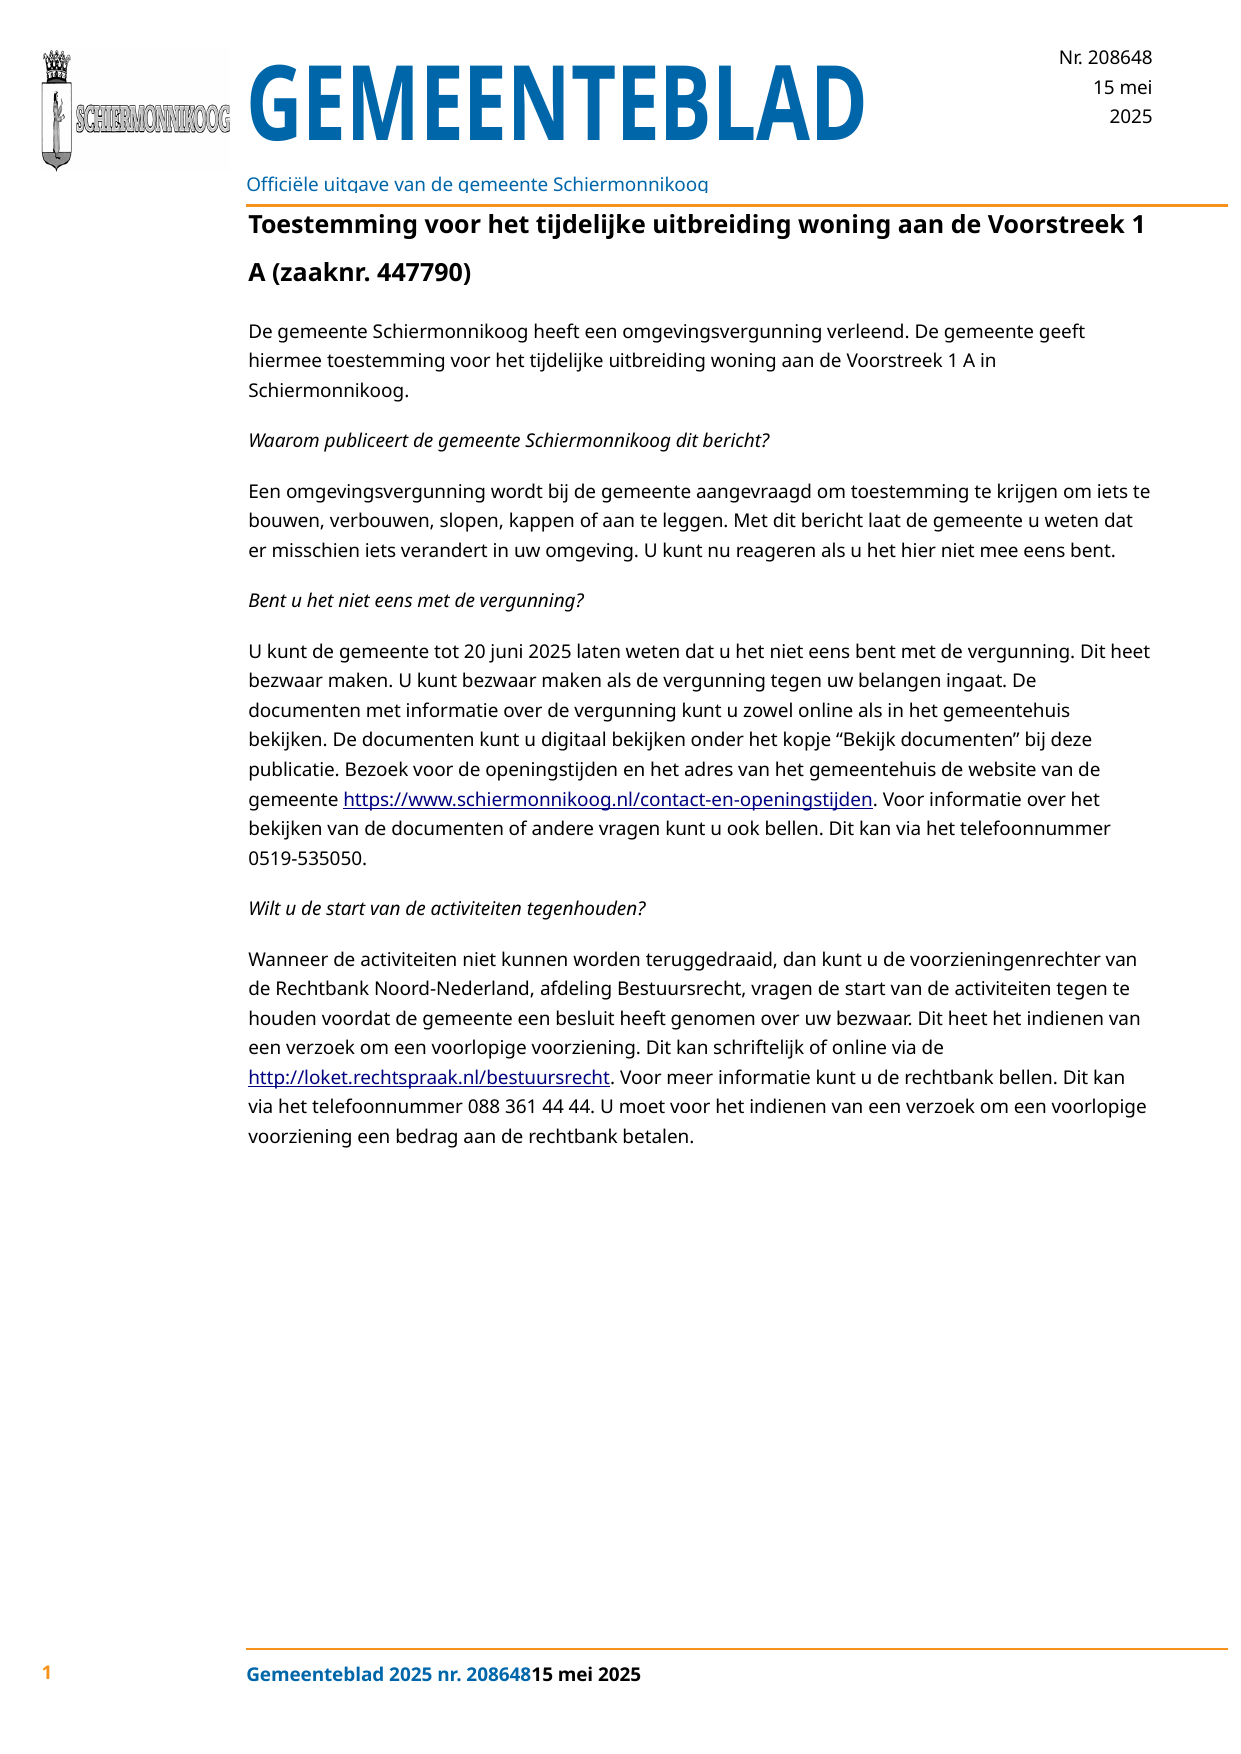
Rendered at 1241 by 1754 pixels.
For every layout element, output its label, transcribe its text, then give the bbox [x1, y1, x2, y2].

text Wilt u de start van de activiteiten tegenhouden? [248, 895, 1152, 921]
text Bent u het niet eens met de vergunning? [248, 587, 1152, 613]
text Wanneer de activiteiten niet kunnen worden teruggedraaid, dan kunt u de voorzieningenrechter van de Rechtbank Noord-Nederland, afdeling Bestuursrecht, vragen de start van de activiteiten tegen te houden voordat de gemeente een besluit heeft genomen over uw bezwaar. Dit heet het indienen van een verzoek om een voorlopige voorziening. Dit kan schriftelijk of online via de http://loket.rechtspraak.nl/bestuursrecht. Voor meer informatie kunt u de rechtbank bellen. Dit kan via het telefoonnummer 088 361 44 44. U moet voor het indienen van een verzoek om een voorlopige voorziening een bedrag aan de rechtbank betalen. [248, 946, 1152, 1149]
text U kunt de gemeente tot 20 juni 2025 laten weten dat u het niet eens bent met de vergunning. Dit heet bezwaar maken. U kunt bezwaar maken als de vergunning tegen uw belangen ingaat. De documenten met informatie over de vergunning kunt u zowel online als in het gemeentehuis bekijken. De documenten kunt u digitaal bekijken onder het kopje “Bekijk documenten” bij deze publicatie. Bezoek voor de openingstijden en het adres van het gemeentehuis de website van de gemeente https://www.schiermonnikoog.nl/contact-en-openingstijden. Voor informatie over het bekijken van de documenten of andere vragen kunt u ook bellen. Dit kan via het telefoonnummer 0519-535050. [248, 638, 1152, 871]
text Toestemming voor het tijdelijke uitbreiding woning aan de Voorstreek 1 A (zaaknr. 447790) [248, 207, 1152, 288]
text De gemeente Schiermonnikoog heeft een omgevingsvergunning verleend. De gemeente geeft hiermee toestemming voor het tijdelijke uitbreiding woning aan de Voorstreek 1 A in Schiermonnikoog. [248, 318, 1152, 403]
text Waarom publiceert de gemeente Schiermonnikoog dit bericht? [248, 427, 1152, 453]
picture [41, 47, 231, 172]
text Een omgevingsvergunning wordt bij de gemeente aangevraagd om toestemming te krijgen om iets te bouwen, verbouwen, slopen, kappen of aan te leggen. Met dit bericht laat de gemeente u weten dat er misschien iets verandert in uw omgeving. U kunt nu reageren als u het hier niet mee eens bent. [248, 478, 1152, 563]
